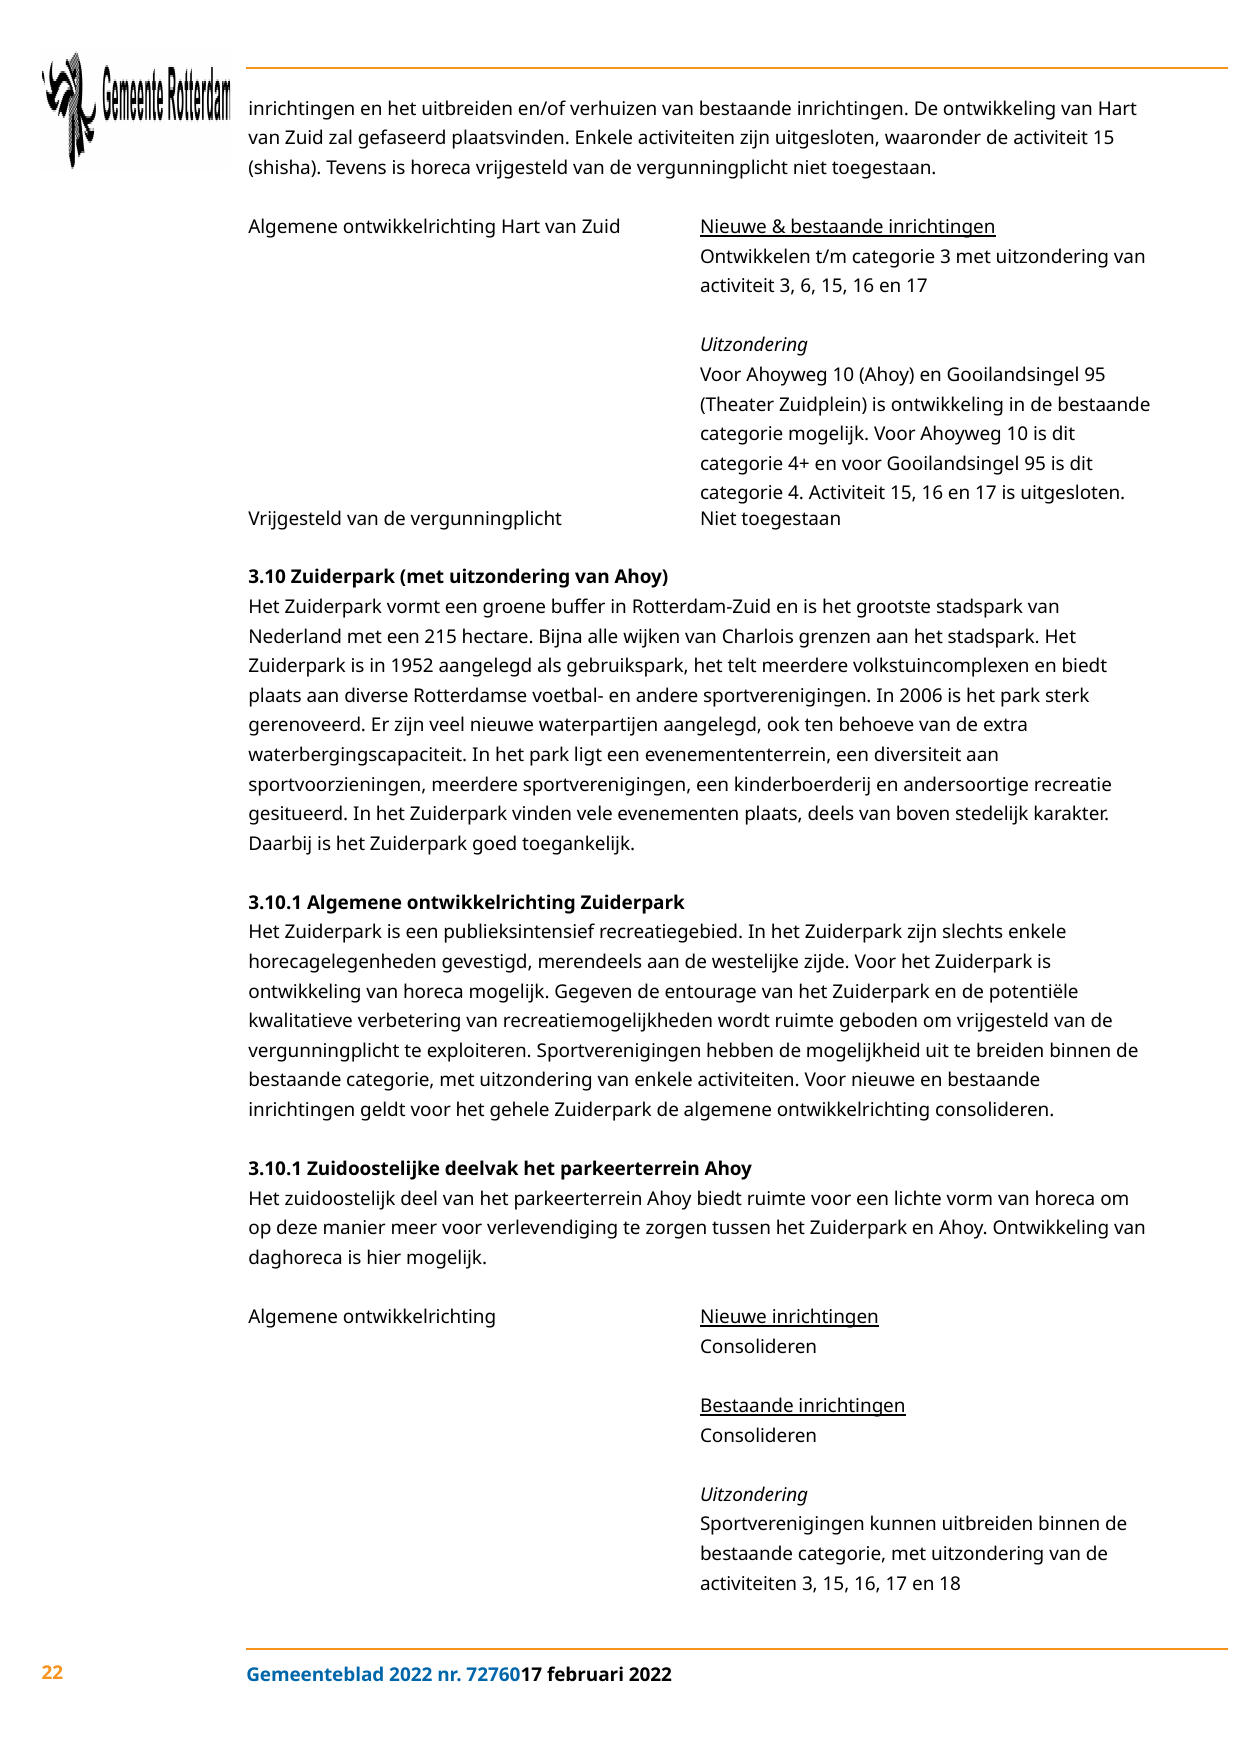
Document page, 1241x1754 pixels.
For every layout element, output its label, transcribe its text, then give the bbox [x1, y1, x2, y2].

table_header Nieuwe & bestaande inrichtingen Ontwikkelen t/m categorie 3 met uitzondering van activiteit 3, 6, 15, 16 en 17 Uitzondering Voor Ahoyweg 10 (Ahoy) en Gooilandsingel 95 (Theater Zuidplein) is ontwikkeling in de bestaande categorie mogelijk. Voor Ahoyweg 10 is dit categorie 4+ en voor Gooilandsingel 95 is dit categorie 4. Activiteit 15, 16 en 17 is uitgesloten. [700, 213, 1152, 505]
text 3.10.1 Zuidoostelijke deelvak het parkeerterrein Ahoy [248, 1155, 1152, 1181]
table_header Algemene ontwikkelrichting [248, 1304, 700, 1595]
text Het zuidoostelijk deel van het parkeerterrein Ahoy biedt ruimte voor een lichte vorm van horeca om op deze manier meer voor verlevendiging te zorgen tussen het Zuiderpark en Ahoy. Ontwikkeling van daghoreca is hier mogelijk. [248, 1185, 1152, 1270]
text inrichtingen en het uitbreiden en/of verhuizen van bestaande inrichtingen. De ontwikkeling van Hart van Zuid zal gefaseerd plaatsvinden. Enkele activiteiten zijn uitgesloten, waaronder de activiteit 15 (shisha). Tevens is horeca vrijgesteld van de vergunningplicht niet toegestaan. [248, 95, 1152, 180]
table_cell Vrijgesteld van de vergunningplicht [248, 505, 700, 531]
text 3.10.1 Algemene ontwikkelrichting Zuiderpark [248, 889, 1152, 915]
picture [41, 47, 231, 172]
text Het Zuiderpark vormt een groene buffer in Rotterdam-Zuid en is het grootste stadspark van Nederland met een 215 hectare. Bijna alle wijken van Charlois grenzen aan het stadspark. Het Zuiderpark is in 1952 aangelegd als gebruikspark, het telt meerdere volkstuincomplexen en biedt plaats aan diverse Rotterdamse voetbal- en andere sportverenigingen. In 2006 is het park sterk gerenoveerd. Er zijn veel nieuwe waterpartijen aangelegd, ook ten behoeve van de extra waterbergingscapaciteit. In het park ligt een evenemententerrein, een diversiteit aan sportvoorzieningen, meerdere sportverenigingen, een kinderboerderij en andersoortige recreatie gesitueerd. In het Zuiderpark vinden vele evenementen plaats, deels van boven stedelijk karakter. Daarbij is het Zuiderpark goed toegankelijk. [248, 593, 1152, 856]
table_cell Niet toegestaan [700, 505, 1152, 531]
table_header Algemene ontwikkelrichting Hart van Zuid [248, 213, 700, 505]
table_header Nieuwe inrichtingen Consolideren Bestaande inrichtingen Consolideren Uitzondering Sportverenigingen kunnen uitbreiden binnen de bestaande categorie, met uitzondering van de activiteiten 3, 15, 16, 17 en 18 [700, 1304, 1152, 1595]
text Het Zuiderpark is een publieksintensief recreatiegebied. In het Zuiderpark zijn slechts enkele horecagelegenheden gevestigd, merendeels aan de westelijke zijde. Voor het Zuiderpark is ontwikkeling van horeca mogelijk. Gegeven de entourage van het Zuiderpark en de potentiële kwalitatieve verbetering van recreatiemogelijkheden wordt ruimte geboden om vrijgesteld van de vergunningplicht te exploiteren. Sportverenigingen hebben de mogelijkheid uit te breiden binnen de bestaande categorie, met uitzondering van enkele activiteiten. Voor nieuwe en bestaande inrichtingen geldt voor het gehele Zuiderpark de algemene ontwikkelrichting consolideren. [248, 919, 1152, 1122]
text 3.10 Zuiderpark (met uitzondering van Ahoy) [248, 564, 1152, 589]
